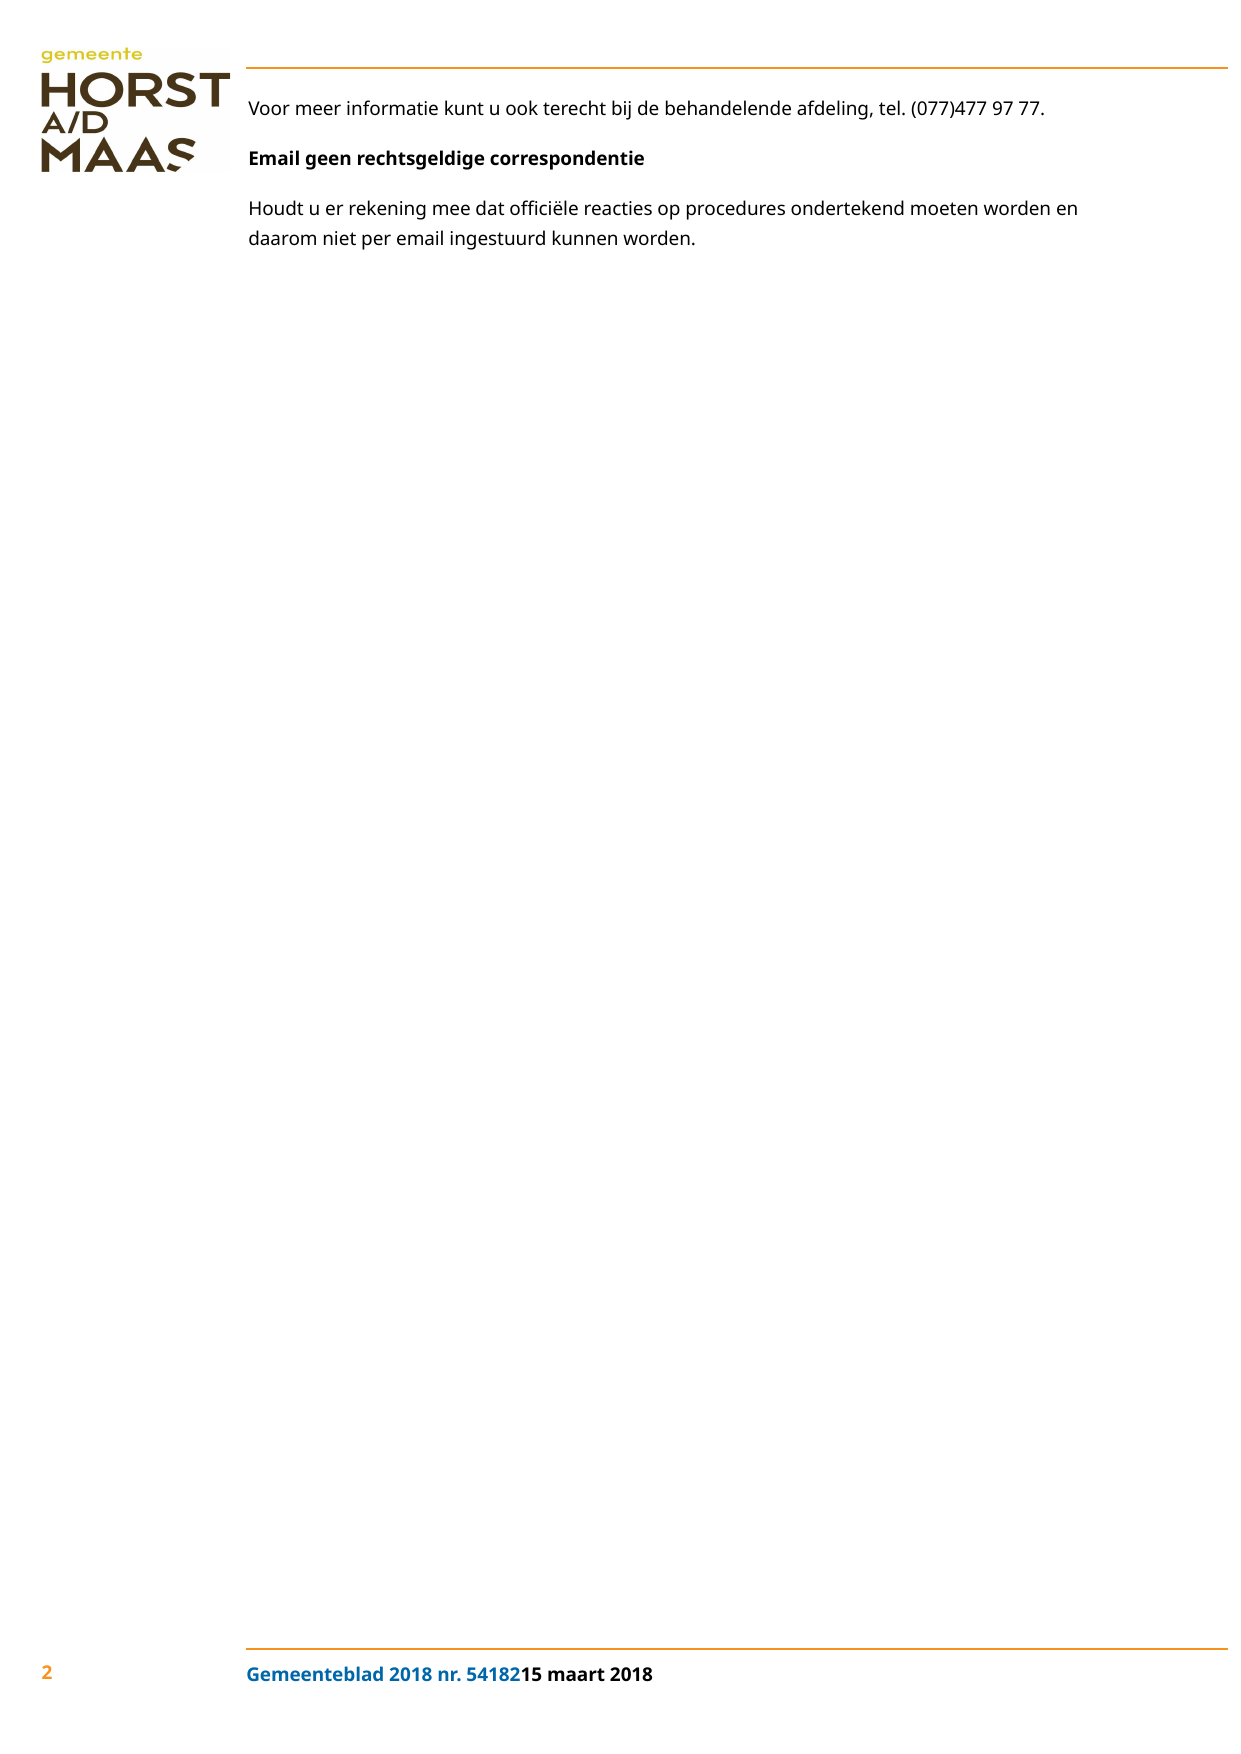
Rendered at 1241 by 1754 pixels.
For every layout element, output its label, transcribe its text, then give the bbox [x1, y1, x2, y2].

picture [41, 47, 231, 172]
text Email geen rechtsgeldige correspondentie [248, 145, 1152, 171]
text Voor meer informatie kunt u ook terecht bij de behandelende afdeling, tel. (077)477 97 77. [248, 95, 1152, 121]
text Houdt u er rekening mee dat officiële reacties op procedures ondertekend moeten worden en daarom niet per email ingestuurd kunnen worden. [248, 196, 1152, 251]
